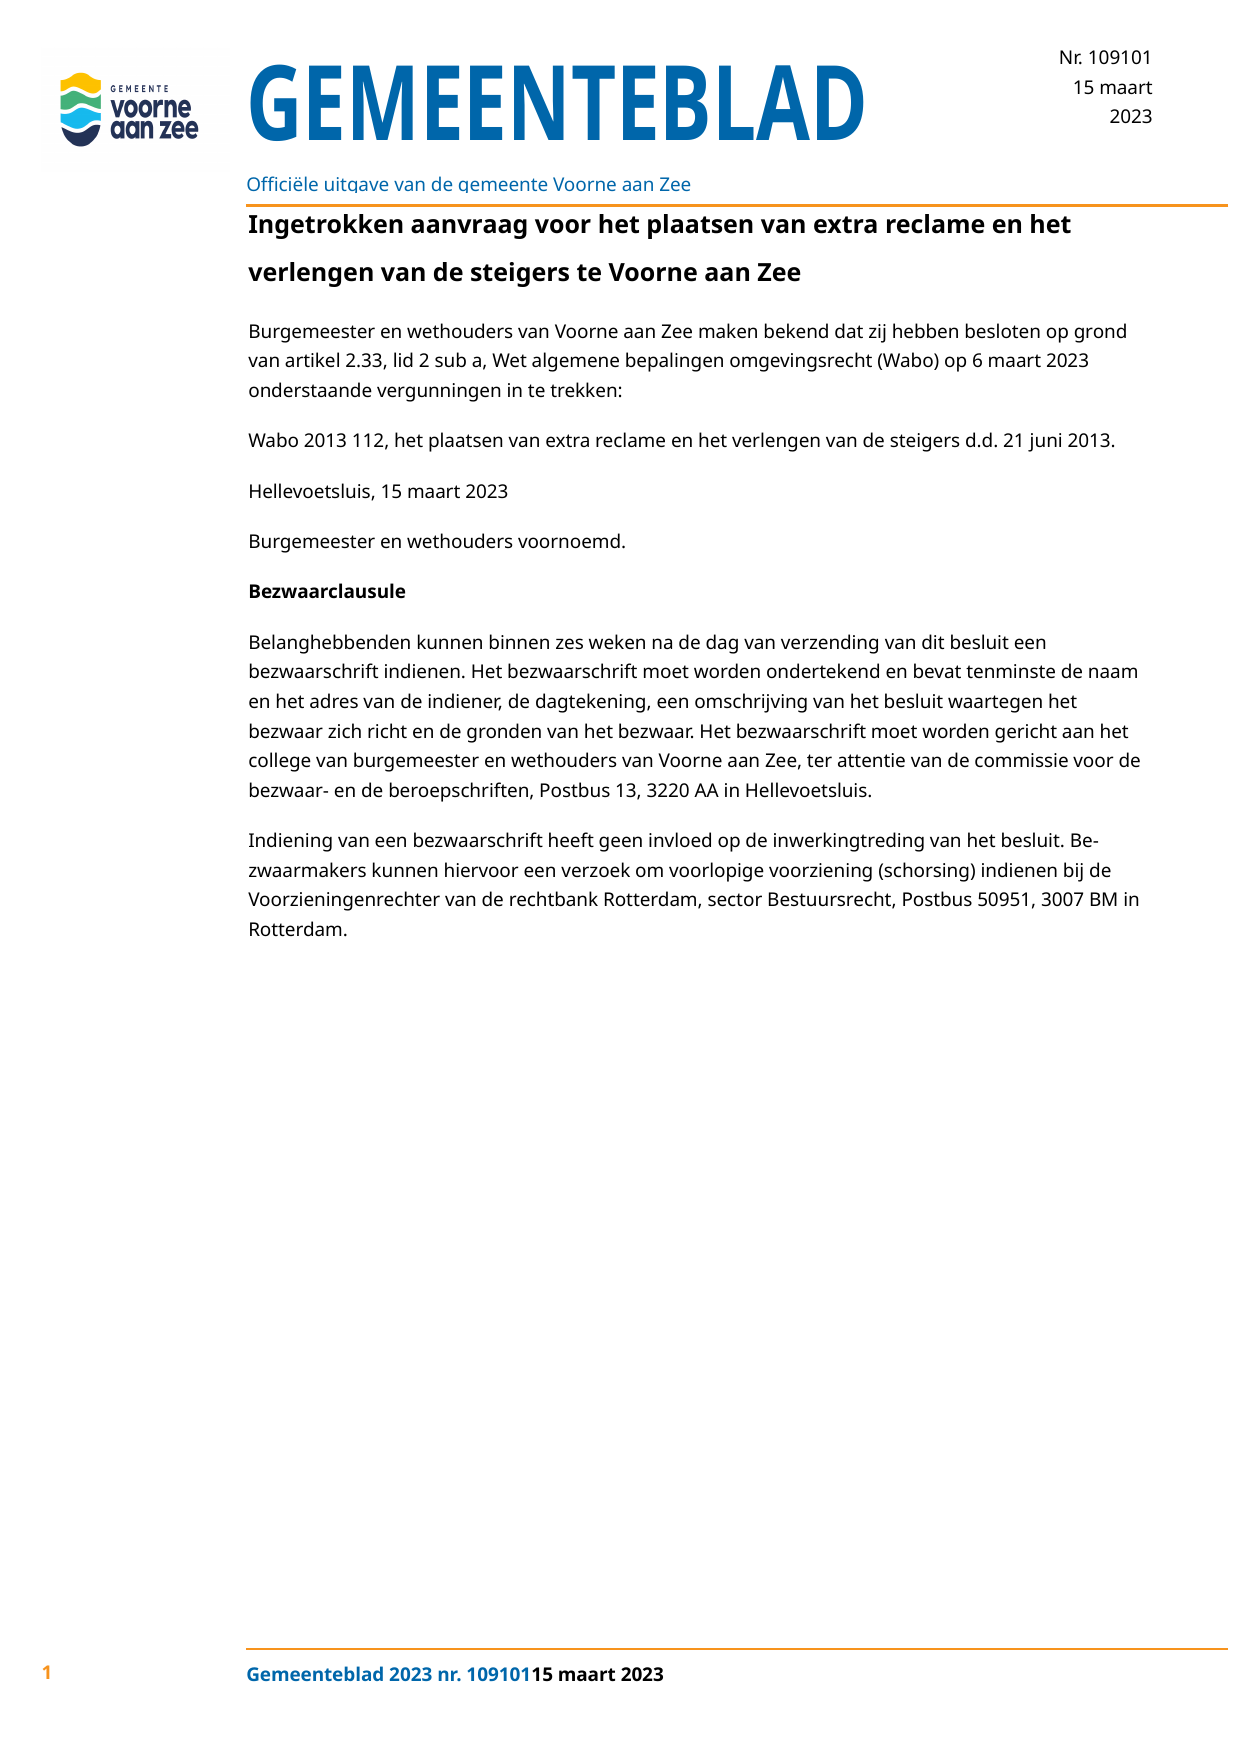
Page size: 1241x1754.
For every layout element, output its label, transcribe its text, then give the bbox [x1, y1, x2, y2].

text Belanghebbenden kunnen binnen zes weken na de dag van verzending van dit besluit een bezwaarschrift indienen. Het bezwaarschrift moet worden ondertekend en bevat tenminste de naam en het adres van de indiener, de dagtekening, een omschrijving van het besluit waartegen het bezwaar zich richt en de gronden van het bezwaar. Het bezwaarschrift moet worden gericht aan het college van burgemeester en wethouders van Voorne aan Zee, ter attentie van de commissie voor de bezwaar- en de beroepschriften, Postbus 13, 3220 AA in Hellevoetsluis. [248, 629, 1152, 803]
text Indiening van een bezwaarschrift heeft geen invloed op de inwerkingtreding van het besluit. Be-zwaarmakers kunnen hiervoor een verzoek om voorlopige voorziening (schorsing) indienen bij de Voorzieningenrechter van de rechtbank Rotterdam, sector Bestuursrecht, Postbus 50951, 3007 BM in Rotterdam. [248, 827, 1152, 942]
picture [41, 47, 231, 172]
text Ingetrokken aanvraag voor het plaatsen van extra reclame en het verlengen van de steigers te Voorne aan Zee [248, 207, 1152, 288]
text Hellevoetsluis, 15 maart 2023 [248, 478, 1152, 504]
text Wabo 2013 112, het plaatsen van extra reclame en het verlengen van de steigers d.d. 21 juni 2013. [248, 427, 1152, 453]
text Bezwaarclausule [248, 579, 1152, 604]
text Burgemeester en wethouders voornoemd. [248, 528, 1152, 554]
text Burgemeester en wethouders van Voorne aan Zee maken bekend dat zij hebben besloten op grond van artikel 2.33, lid 2 sub a, Wet algemene bepalingen omgevingsrecht (Wabo) op 6 maart 2023 onderstaande vergunningen in te trekken: [248, 318, 1152, 403]
